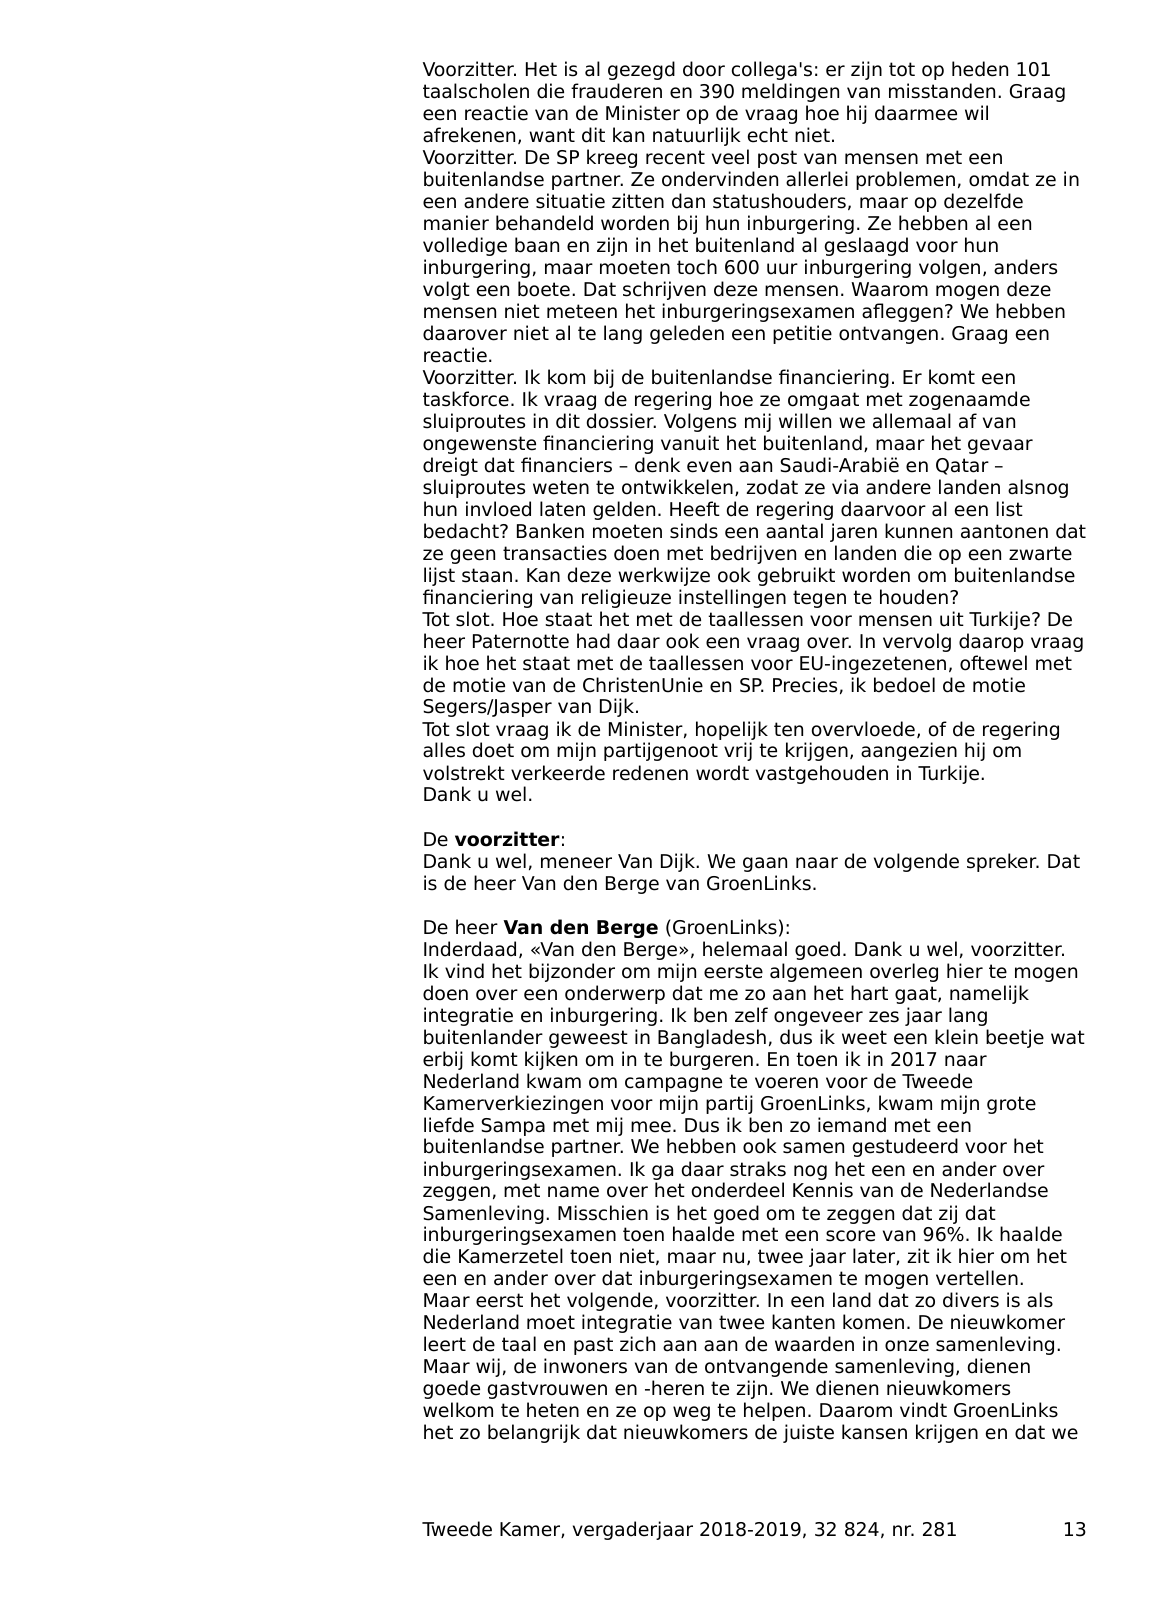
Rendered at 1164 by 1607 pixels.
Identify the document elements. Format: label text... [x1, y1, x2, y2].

text De heer Van den Berge (GroenLinks): [422, 917, 1087, 939]
text Maar eerst het volgende, voorzitter. In een land dat zo divers is als Nederland moet integratie van twee kanten komen. De nieuwkomer leert de taal en past zich aan aan de waarden in onze samenleving. Maar wij, de inwoners van de ontvangende samenleving, dienen goede gastvrouwen en -heren te zijn. We dienen nieuwkomers welkom te heten en ze op weg te helpen. Daarom vindt GroenLinks het zo belangrijk dat nieuwkomers de juiste kansen krijgen en dat we [422, 1290, 1087, 1444]
text Voorzitter. Het is al gezegd door collega's: er zijn tot op heden 101 taalscholen die frauderen en 390 meldingen van misstanden. Graag een reactie van de Minister op de vraag hoe hij daarmee wil afrekenen, want dit kan natuurlijk echt niet. [422, 59, 1087, 147]
text Voorzitter. De SP kreeg recent veel post van mensen met een buitenlandse partner. Ze ondervinden allerlei problemen, omdat ze in een andere situatie zitten dan statushouders, maar op dezelfde manier behandeld worden bij hun inburgering. Ze hebben al een volledige baan en zijn in het buitenland al geslaagd voor hun inburgering, maar moeten toch 600 uur inburgering volgen, anders volgt een boete. Dat schrijven deze mensen. Waarom mogen deze mensen niet meteen het inburgeringsexamen afleggen? We hebben daarover niet al te lang geleden een petitie ontvangen. Graag een reactie. [422, 147, 1087, 367]
text Voorzitter. Ik kom bij de buitenlandse financiering. Er komt een taskforce. Ik vraag de regering hoe ze omgaat met zogenaamde sluiproutes in dit dossier. Volgens mij willen we allemaal af van ongewenste financiering vanuit het buitenland, maar het gevaar dreigt dat financiers – denk even aan Saudi-Arabië en Qatar – sluiproutes weten te ontwikkelen, zodat ze via andere landen alsnog hun invloed laten gelden. Heeft de regering daarvoor al een list bedacht? Banken moeten sinds een aantal jaren kunnen aantonen dat ze geen transacties doen met bedrijven en landen die op een zwarte lijst staan. Kan deze werkwijze ook gebruikt worden om buitenlandse financiering van religieuze instellingen tegen te houden? [422, 367, 1087, 608]
text Dank u wel, meneer Van Dijk. We gaan naar de volgende spreker. Dat is de heer Van den Berge van GroenLinks. [422, 851, 1087, 894]
text Tot slot vraag ik de Minister, hopelijk ten overvloede, of de regering alles doet om mijn partijgenoot vrij te krijgen, aangezien hij om volstrekt verkeerde redenen wordt vastgehouden in Turkije. [422, 718, 1087, 784]
text Inderdaad, «Van den Berge», helemaal goed. Dank u wel, voorzitter. Ik vind het bijzonder om mijn eerste algemeen overleg hier te mogen doen over een onderwerp dat me zo aan het hart gaat, namelijk integratie en inburgering. Ik ben zelf ongeveer zes jaar lang buitenlander geweest in Bangladesh, dus ik weet een klein beetje wat erbij komt kijken om in te burgeren. En toen ik in 2017 naar Nederland kwam om campagne te voeren voor de Tweede Kamerverkiezingen voor mijn partij GroenLinks, kwam mijn grote liefde Sampa met mij mee. Dus ik ben zo iemand met een buitenlandse partner. We hebben ook samen gestudeerd voor het inburgeringsexamen. Ik ga daar straks nog het een en ander over zeggen, met name over het onderdeel Kennis van de Nederlandse Samenleving. Misschien is het goed om te zeggen dat zij dat inburgeringsexamen toen haalde met een score van 96%. Ik haalde die Kamerzetel toen niet, maar nu, twee jaar later, zit ik hier om het een en ander over dat inburgeringsexamen te mogen vertellen. [422, 939, 1087, 1290]
text Tot slot. Hoe staat het met de taallessen voor mensen uit Turkije? De heer Paternotte had daar ook een vraag over. In vervolg daarop vraag ik hoe het staat met de taallessen voor EU-ingezetenen, oftewel met de motie van de ChristenUnie en SP. Precies, ik bedoel de motie Segers/Jasper van Dijk. [422, 608, 1087, 718]
text De voorzitter: [422, 828, 1087, 851]
text Dank u wel. [422, 784, 1087, 806]
